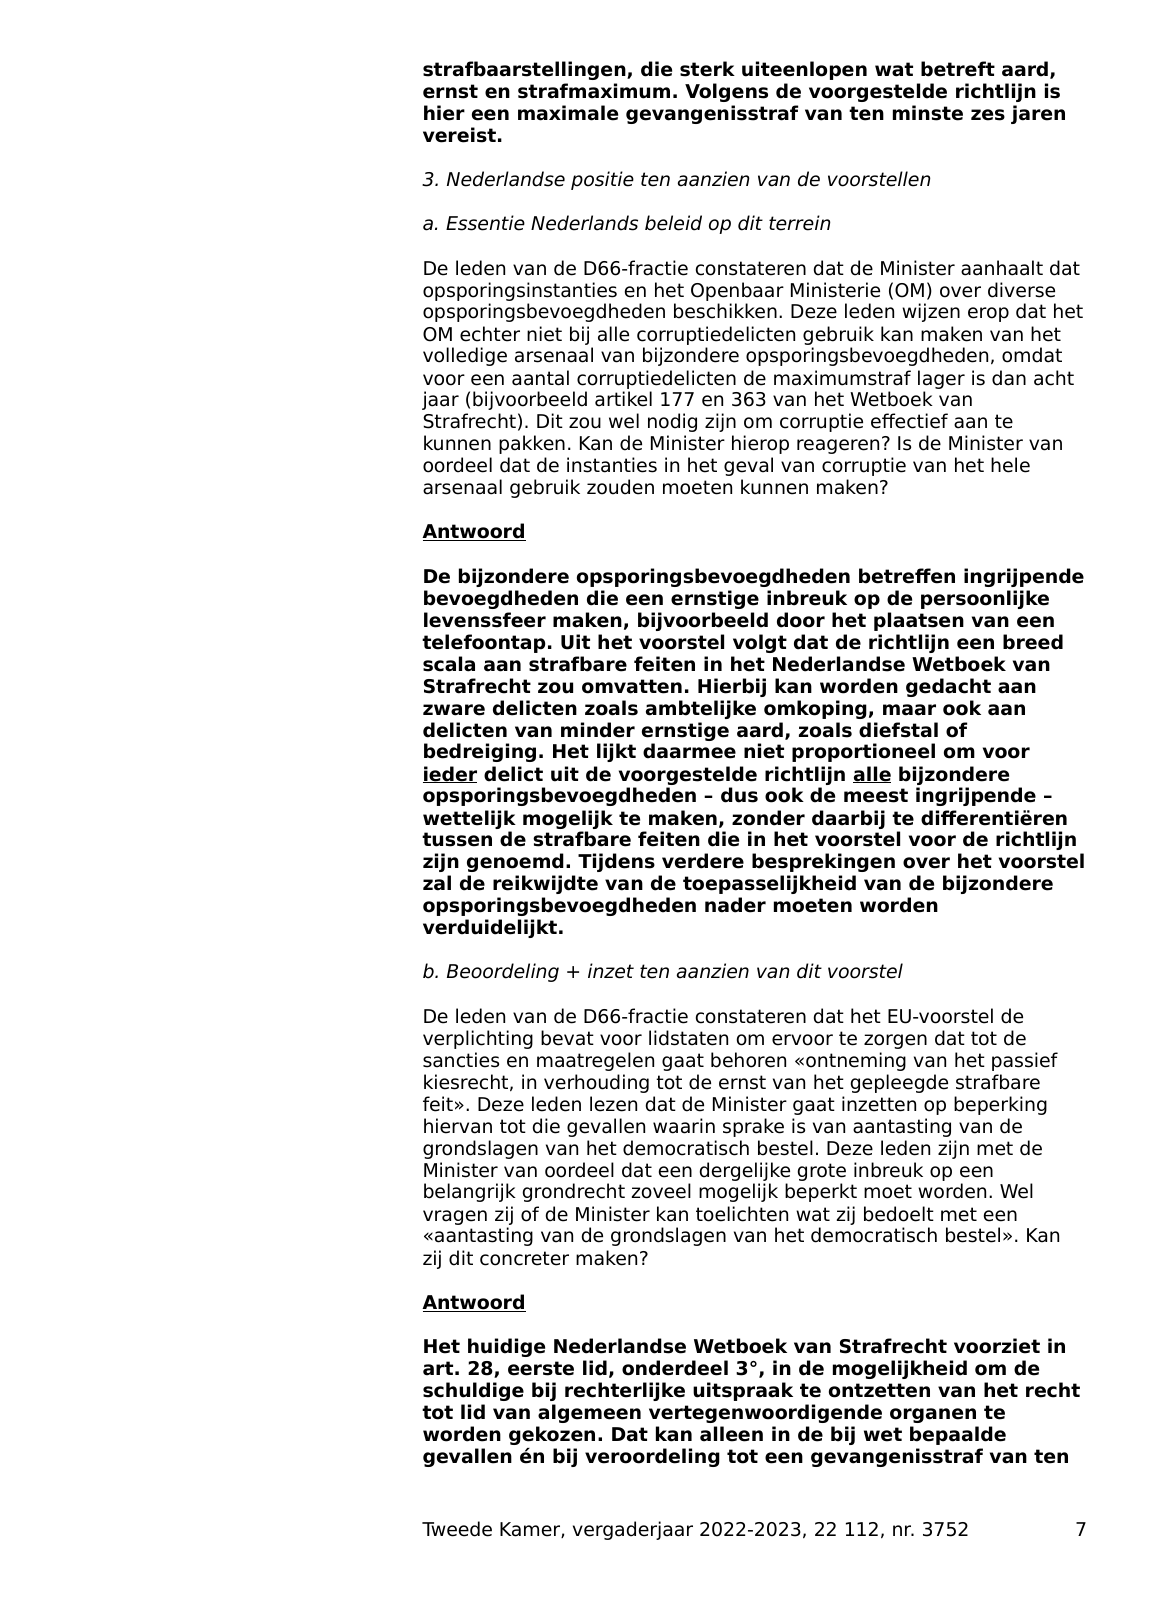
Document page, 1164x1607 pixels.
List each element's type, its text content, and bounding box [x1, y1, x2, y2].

subtitle a. Essentie Nederlands beleid op dit terrein [422, 213, 1087, 235]
text De leden van de D66-fractie constateren dat de Minister aanhaalt dat opsporingsinstanties en het Openbaar Ministerie (OM) over diverse opsporingsbevoegdheden beschikken. Deze leden wijzen erop dat het OM echter niet bij alle corruptiedelicten gebruik kan maken van het volledige arsenaal van bijzondere opsporingsbevoegdheden, omdat voor een aantal corruptiedelicten de maximumstraf lager is dan acht jaar (bijvoorbeeld artikel 177 en 363 van het Wetboek van Strafrecht). Dit zou wel nodig zijn om corruptie effectief aan te kunnen pakken. Kan de Minister hierop reageren? Is de Minister van oordeel dat de instanties in het geval van corruptie van het hele arsenaal gebruik zouden moeten kunnen maken? [422, 257, 1087, 499]
subtitle 3. Nederlandse positie ten aanzien van de voorstellen [422, 169, 1087, 191]
text Het huidige Nederlandse Wetboek van Strafrecht voorziet in art. 28, eerste lid, onderdeel 3°, in de mogelijkheid om de schuldige bij rechterlijke uitspraak te ontzetten van het recht tot lid van algemeen vertegenwoordigende organen te worden gekozen. Dat kan alleen in de bij wet bepaalde gevallen én bij veroordeling tot een gevangenisstraf van ten [422, 1336, 1087, 1468]
subtitle Antwoord [422, 521, 1087, 543]
text De leden van de D66-fractie constateren dat het EU-voorstel de verplichting bevat voor lidstaten om ervoor te zorgen dat tot de sancties en maatregelen gaat behoren «ontneming van het passief kiesrecht, in verhouding tot de ernst van het gepleegde strafbare feit». Deze leden lezen dat de Minister gaat inzetten op beperking hiervan tot die gevallen waarin sprake is van aantasting van de grondslagen van het democratisch bestel. Deze leden zijn met de Minister van oordeel dat een dergelijke grote inbreuk op een belangrijk grondrecht zoveel mogelijk beperkt moet worden. Wel vragen zij of de Minister kan toelichten wat zij bedoelt met een «aantasting van de grondslagen van het democratisch bestel». Kan zij dit concreter maken? [422, 1006, 1087, 1269]
subtitle Antwoord [422, 1292, 1087, 1313]
subtitle b. Beoordeling + inzet ten aanzien van dit voorstel [422, 961, 1087, 983]
text strafbaarstellingen, die sterk uiteenlopen wat betreft aard, ernst en strafmaximum. Volgens de voorgestelde richtlijn is hier een maximale gevangenisstraf van ten minste zes jaren vereist. [422, 59, 1087, 147]
text De bijzondere opsporingsbevoegdheden betreffen ingrijpende bevoegdheden die een ernstige inbreuk op de persoonlijke levenssfeer maken, bijvoorbeeld door het plaatsen van een telefoontap. Uit het voorstel volgt dat de richtlijn een breed scala aan strafbare feiten in het Nederlandse Wetboek van Strafrecht zou omvatten. Hierbij kan worden gedacht aan zware delicten zoals ambtelijke omkoping, maar ook aan delicten van minder ernstige aard, zoals diefstal of bedreiging. Het lijkt daarmee niet proportioneel om voor ieder delict uit de voorgestelde richtlijn alle bijzondere opsporingsbevoegdheden – dus ook de meest ingrijpende – wettelijk mogelijk te maken, zonder daarbij te differentiëren tussen de strafbare feiten die in het voorstel voor de richtlijn zijn genoemd. Tijdens verdere besprekingen over het voorstel zal de reikwijdte van de toepasselijkheid van de bijzondere opsporingsbevoegdheden nader moeten worden verduidelijkt. [422, 566, 1087, 939]
